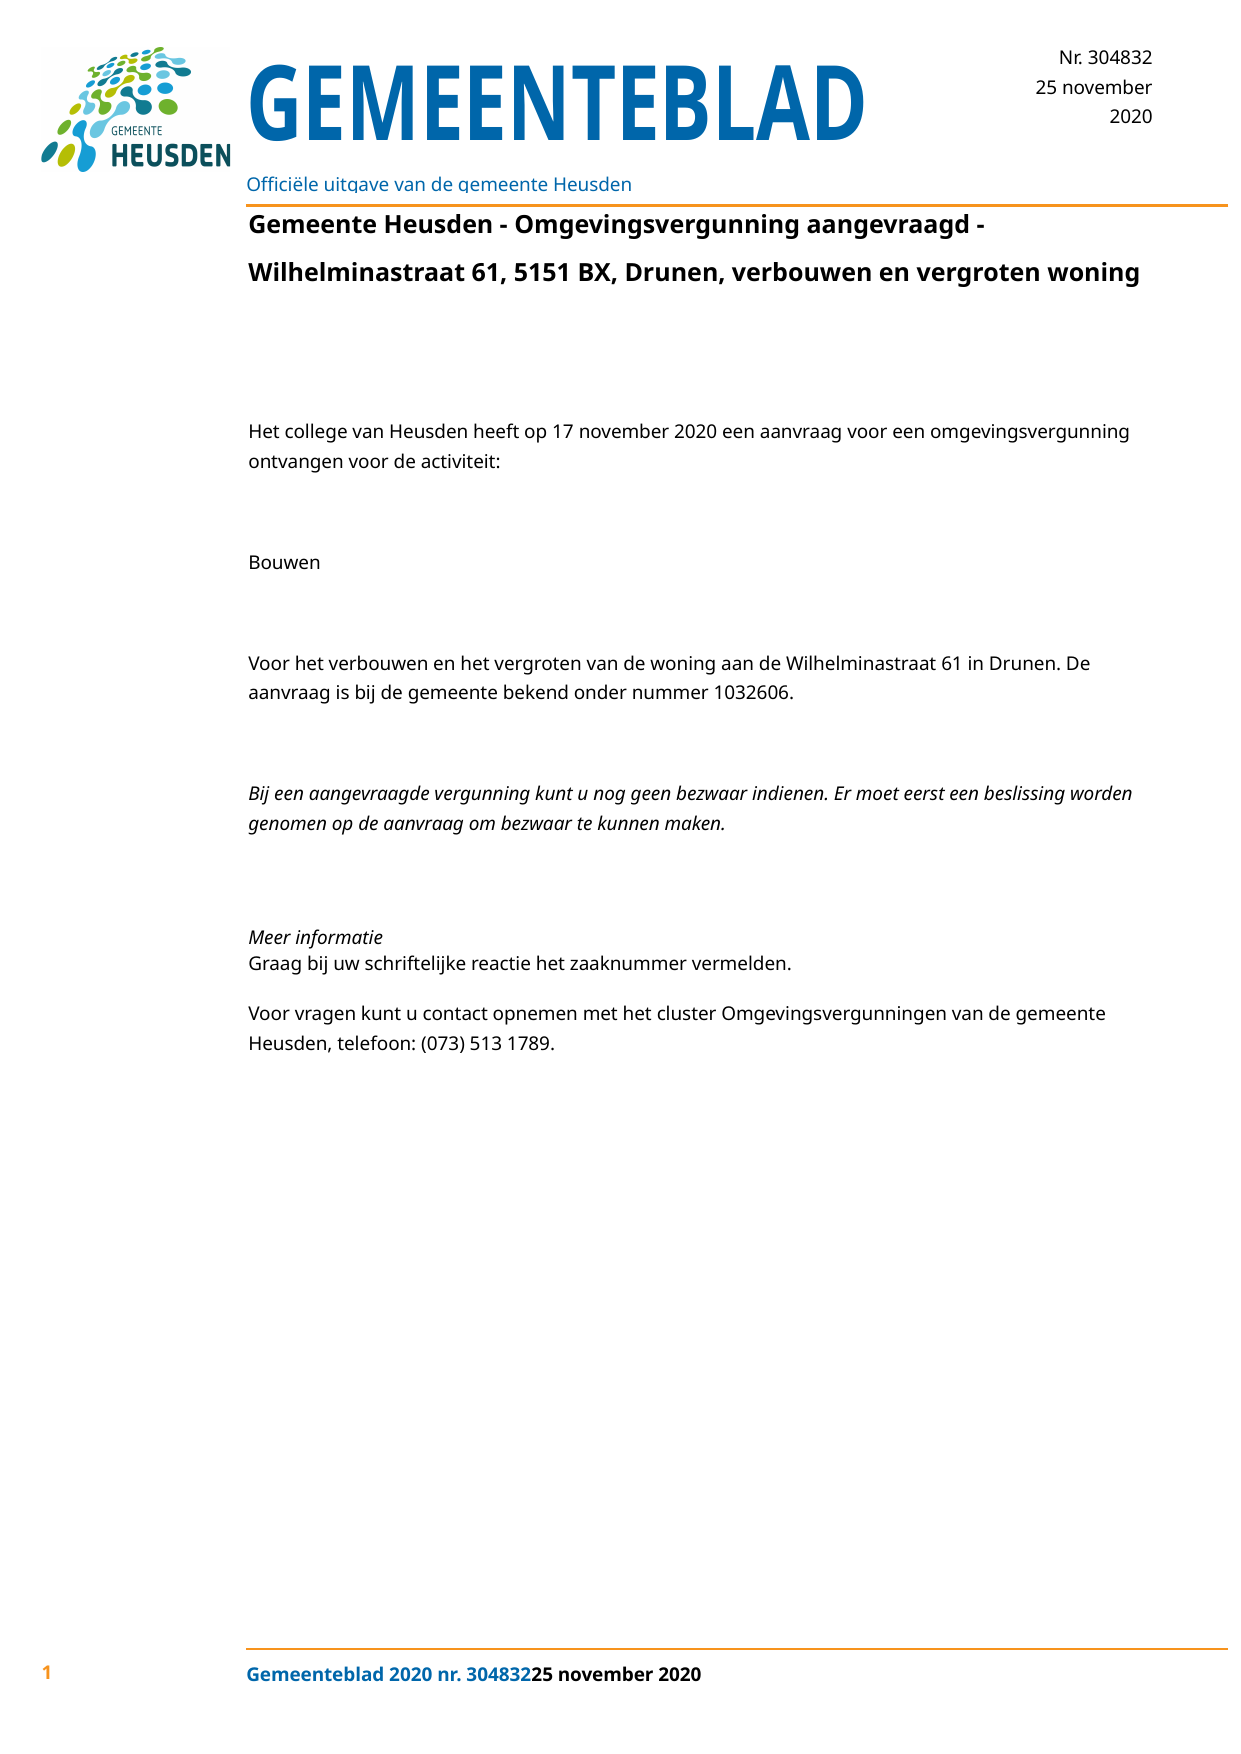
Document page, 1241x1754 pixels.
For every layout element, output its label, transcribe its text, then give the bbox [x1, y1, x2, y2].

text Bouwen [248, 549, 1152, 575]
text Gemeente Heusden - Omgevingsvergunning aangevraagd - Wilhelminastraat 61, 5151 BX, Drunen, verbouwen en vergroten woning [248, 207, 1152, 288]
text Voor het verbouwen en het vergroten van de woning aan de Wilhelminastraat 61 in Drunen. De aanvraag is bij de gemeente bekend onder nummer 1032606. [248, 650, 1152, 705]
text Bij een aangevraagde vergunning kunt u nog geen bezwaar indienen. Er moet eerst een beslissing worden genomen op de aanvraag om bezwaar te kunnen maken. [248, 780, 1152, 836]
text Voor vragen kunt u contact opnemen met het cluster Omgevingsvergunningen van de gemeente Heusden, telefoon: (073) 513 1789. [248, 1001, 1152, 1056]
text Meer informatie [248, 924, 1152, 950]
picture [41, 47, 231, 172]
text Graag bij uw schriftelijke reactie het zaaknummer vermelden. [248, 950, 1152, 976]
text Het college van Heusden heeft op 17 november 2020 een aanvraag voor een omgevingsvergunning ontvangen voor de activiteit: [248, 419, 1152, 474]
